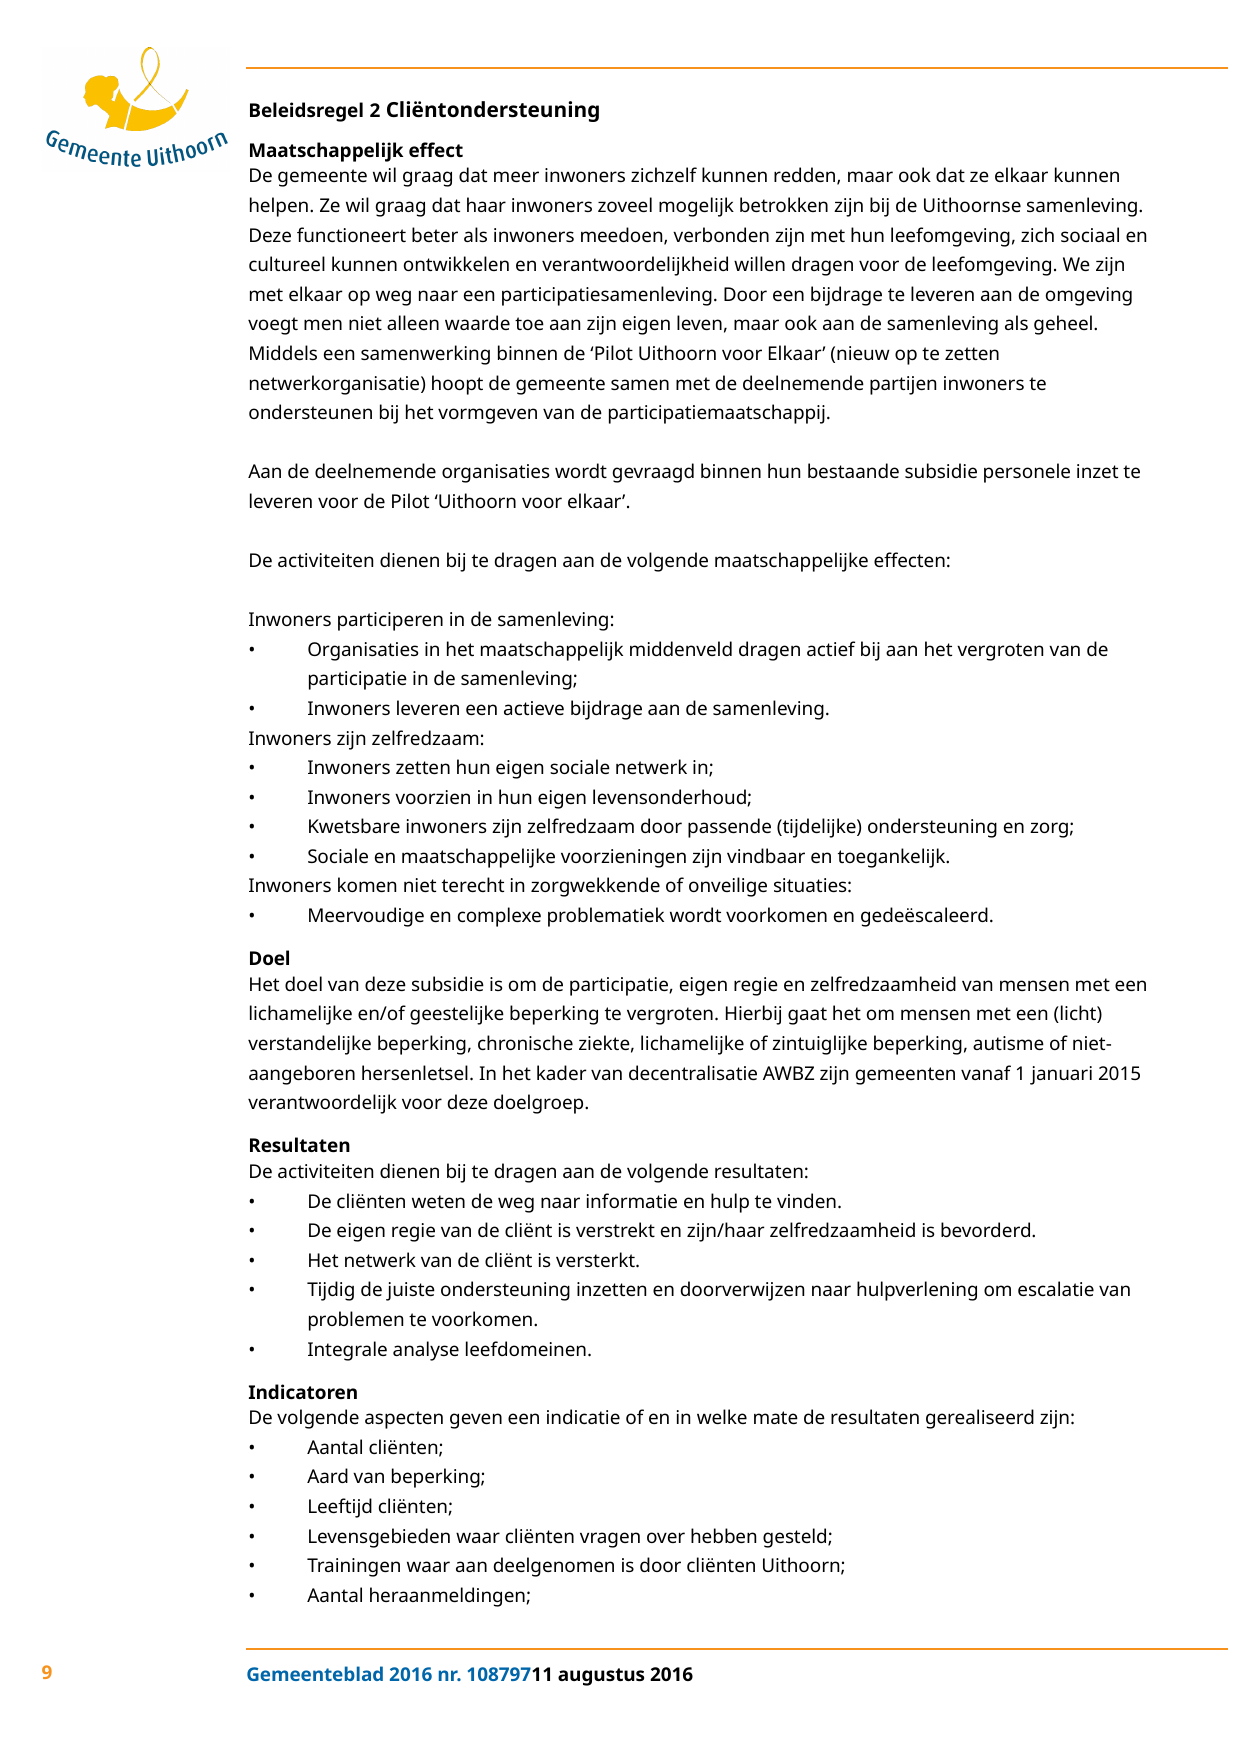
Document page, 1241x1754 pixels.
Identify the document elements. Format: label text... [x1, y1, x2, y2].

list De eigen regie van de cliënt is verstrekt en zijn/haar zelfredzaamheid is bevorderd. [248, 1217, 1152, 1243]
text De volgende aspecten geven een indicatie of en in welke mate de resultaten gerealiseerd zijn: [248, 1404, 1152, 1430]
text Inwoners komen niet terecht in zorgwekkende of onveilige situaties: [248, 873, 1152, 898]
text De gemeente wil graag dat meer inwoners zichzelf kunnen redden, maar ook dat ze elkaar kunnen helpen. Ze wil graag dat haar inwoners zoveel mogelijk betrokken zijn bij de Uithoornse samenleving. Deze functioneert beter als inwoners meedoen, verbonden zijn met hun leefomgeving, zich sociaal en cultureel kunnen ontwikkelen en verantwoordelijkheid willen dragen voor de leefomgeving. We zijn met elkaar op weg naar een participatiesamenleving. Door een bijdrage te leveren aan de omgeving voegt men niet alleen waarde toe aan zijn eigen leven, maar ook aan de samenleving als geheel. Middels een samenwerking binnen de ‘Pilot Uithoorn voor Elkaar’ (nieuw op te zetten netwerkorganisatie) hoopt de gemeente samen met de deelnemende partijen inwoners te ondersteunen bij het vormgeven van de participatiemaatschappij. [248, 163, 1152, 425]
list Kwetsbare inwoners zijn zelfredzaam door passende (tijdelijke) ondersteuning en zorg; [248, 813, 1152, 839]
text Aan de deelnemende organisaties wordt gevraagd binnen hun bestaande subsidie personele inzet te leveren voor de Pilot ‘Uithoorn voor elkaar’. [248, 458, 1152, 514]
picture [41, 47, 231, 172]
list Aard van beperking; [248, 1464, 1152, 1489]
text Inwoners participeren in de samenleving: [248, 606, 1152, 632]
text Het doel van deze subsidie is om de participatie, eigen regie en zelfredzaamheid van mensen met een lichamelijke en/of geestelijke beperking te vergroten. Hierbij gaat het om mensen met een (licht) verstandelijke beperking, chronische ziekte, lichamelijke of zintuiglijke beperking, autisme of niet-aangeboren hersenletsel. In het kader van decentralisatie AWBZ zijn gemeenten vanaf 1 januari 2015 verantwoordelijk voor deze doelgroep. [248, 971, 1152, 1115]
list Aantal heraanmeldingen; [248, 1582, 1152, 1608]
list Inwoners voorzien in hun eigen levensonderhoud; [248, 784, 1152, 809]
text Resultaten [248, 1132, 1152, 1158]
list Inwoners leveren een actieve bijdrage aan de samenleving. [248, 695, 1152, 721]
text Inwoners zijn zelfredzaam: [248, 725, 1152, 750]
list Aantal cliënten; [248, 1434, 1152, 1460]
list Inwoners zetten hun eigen sociale netwerk in; [248, 754, 1152, 780]
list Sociale en maatschappelijke voorzieningen zijn vindbaar en toegankelijk. [248, 843, 1152, 869]
text Beleidsregel 2 Cliëntondersteuning [248, 95, 1152, 123]
text Doel [248, 945, 1152, 971]
list Trainingen waar aan deelgenomen is door cliënten Uithoorn; [248, 1552, 1152, 1578]
list Meervoudige en complexe problematiek wordt voorkomen en gedeëscaleerd. [248, 902, 1152, 928]
list Het netwerk van de cliënt is versterkt. [248, 1247, 1152, 1273]
list Tijdig de juiste ondersteuning inzetten en doorverwijzen naar hulpverlening om escalatie van problemen te voorkomen. [248, 1277, 1152, 1332]
text De activiteiten dienen bij te dragen aan de volgende resultaten: [248, 1158, 1152, 1184]
list Integrale analyse leefdomeinen. [248, 1336, 1152, 1361]
text Indicatoren [248, 1379, 1152, 1404]
list Leeftijd cliënten; [248, 1493, 1152, 1519]
list De cliënten weten de weg naar informatie en hulp te vinden. [248, 1188, 1152, 1213]
text De activiteiten dienen bij te dragen aan de volgende maatschappelijke effecten: [248, 547, 1152, 573]
list Levensgebieden waar cliënten vragen over hebben gesteld; [248, 1523, 1152, 1549]
list Organisaties in het maatschappelijk middenveld dragen actief bij aan het vergroten van de participatie in de samenleving; [248, 636, 1152, 691]
text Maatschappelijk effect [248, 137, 1152, 163]
